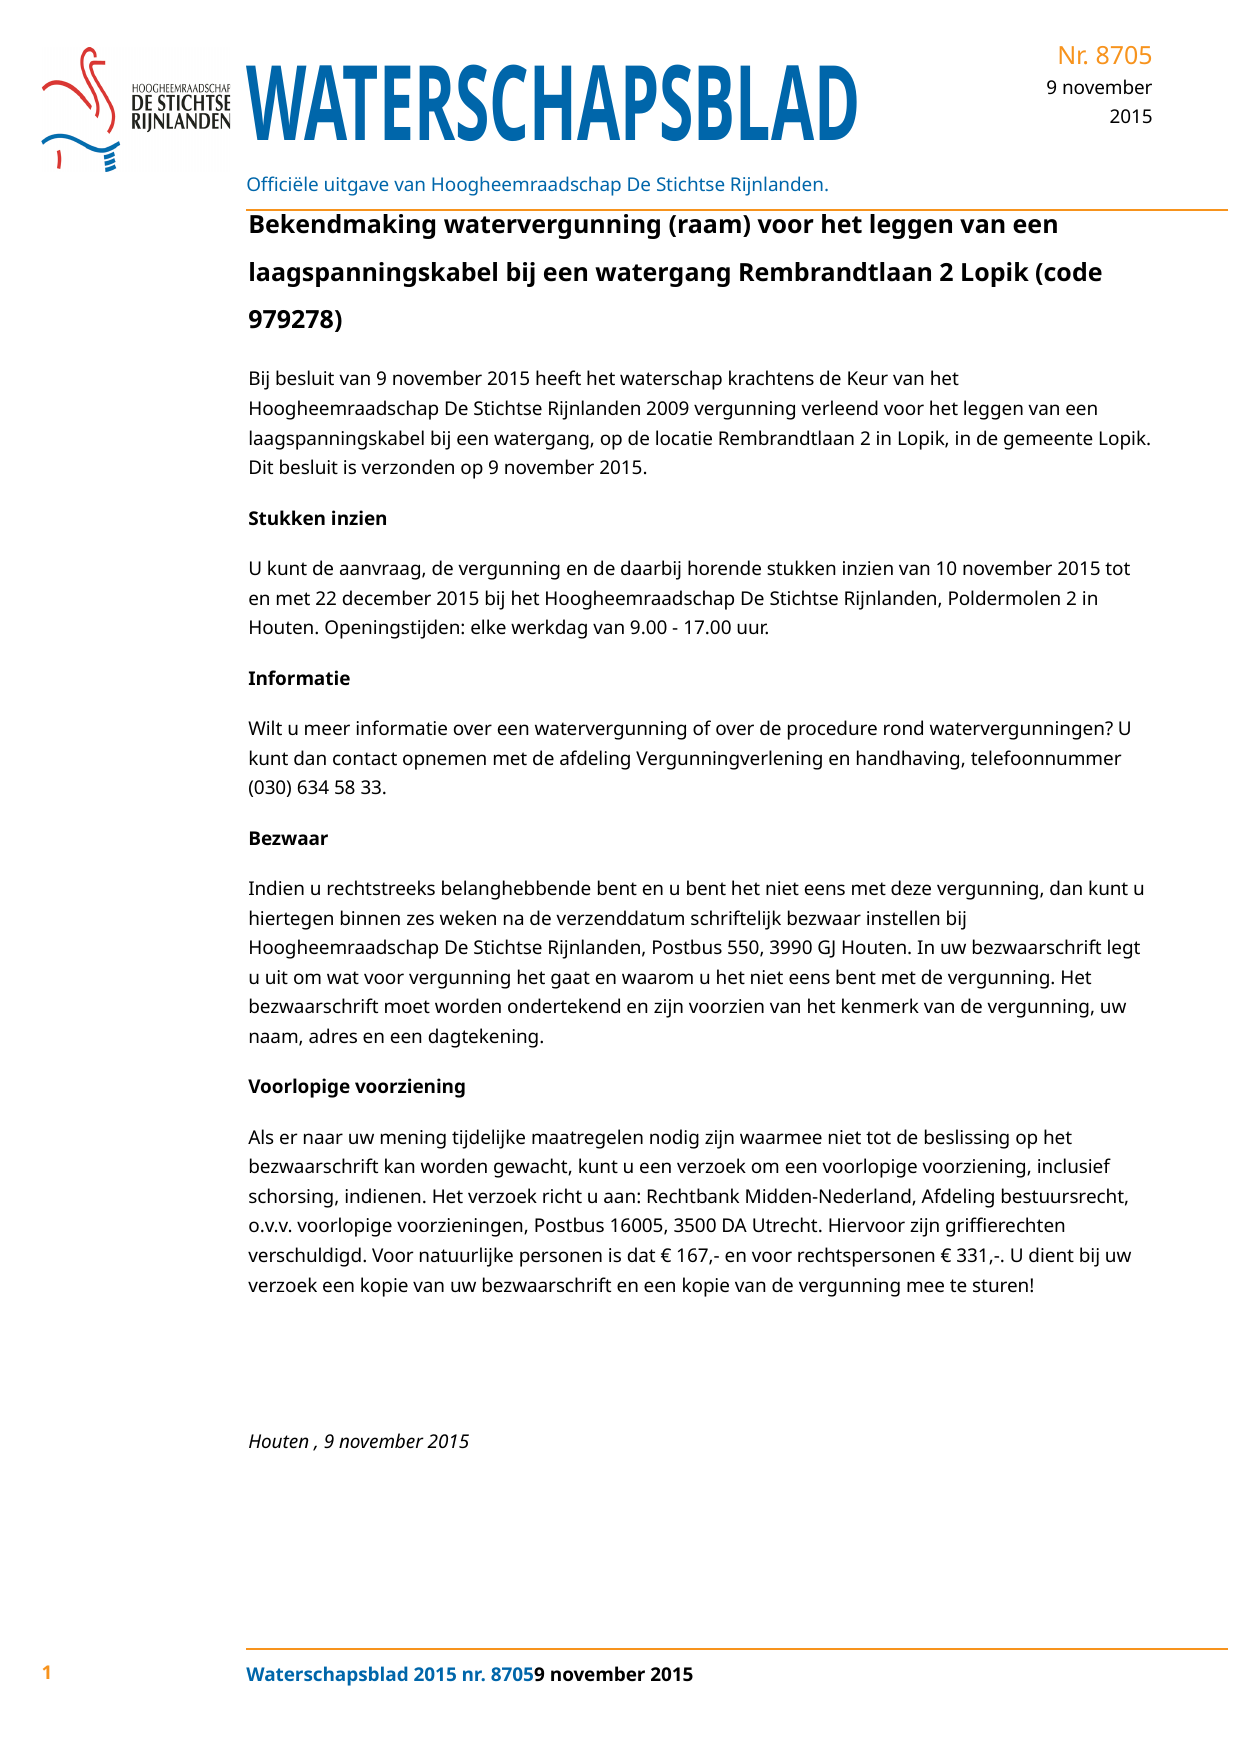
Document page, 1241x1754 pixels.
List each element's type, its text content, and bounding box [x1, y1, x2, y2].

text Bekendmaking watervergunning (raam) voor het leggen van een laagspanningskabel bij een watergang Rembrandtlaan 2 Lopik (code 979278) [248, 211, 1152, 336]
text Indien u rechtstreeks belanghebbende bent en u bent het niet eens met deze vergunning, dan kunt u hiertegen binnen zes weken na de verzenddatum schriftelijk bezwaar instellen bij Hoogheemraadschap De Stichtse Rijnlanden, Postbus 550, 3990 GJ Houten. In uw bezwaarschrift legt u uit om wat voor vergunning het gaat en waarom u het niet eens bent met de vergunning. Het bezwaarschrift moet worden ondertekend en zijn voorzien van het kenmerk van de vergunning, uw naam, adres en een dagtekening. [248, 875, 1152, 1049]
text Informatie [248, 665, 1152, 690]
text Als er naar uw mening tijdelijke maatregelen nodig zijn waarmee niet tot de beslissing op het bezwaarschrift kan worden gewacht, kunt u een verzoek om een voorlopige voorziening, inclusief schorsing, indienen. Het verzoek richt u aan: Rechtbank Midden-Nederland, Afdeling bestuursrecht, o.v.v. voorlopige voorzieningen, Postbus 16005, 3500 DA Utrecht. Hiervoor zijn griffierechten verschuldigd. Voor natuurlijke personen is dat € 167,- en voor rechtspersonen € 331,-. U dient bij uw verzoek een kopie van uw bezwaarschrift en een kopie van de vergunning mee te sturen! [248, 1124, 1152, 1297]
text Stukken inzien [248, 505, 1152, 530]
picture [41, 47, 231, 172]
text Bezwaar [248, 825, 1152, 850]
text U kunt de aanvraag, de vergunning en de daarbij horende stukken inzien van 10 november 2015 tot en met 22 december 2015 bij het Hoogheemraadschap De Stichtse Rijnlanden, Poldermolen 2 in Houten. Openingstijden: elke werkdag van 9.00 - 17.00 uur. [248, 555, 1152, 640]
text Wilt u meer informatie over een watervergunning of over de procedure rond watervergunningen? U kunt dan contact opnemen met de afdeling Vergunningverlening en handhaving, telefoonnummer (030) 634 58 33. [248, 715, 1152, 800]
text Bij besluit van 9 november 2015 heeft het waterschap krachtens de Keur van het Hoogheemraadschap De Stichtse Rijnlanden 2009 vergunning verleend voor het leggen van een laagspanningskabel bij een watergang, op de locatie Rembrandtlaan 2 in Lopik, in de gemeente Lopik. Dit besluit is verzonden op 9 november 2015. [248, 366, 1152, 480]
text Voorlopige voorziening [248, 1073, 1152, 1099]
text Houten , 9 november 2015 [248, 1428, 1152, 1454]
